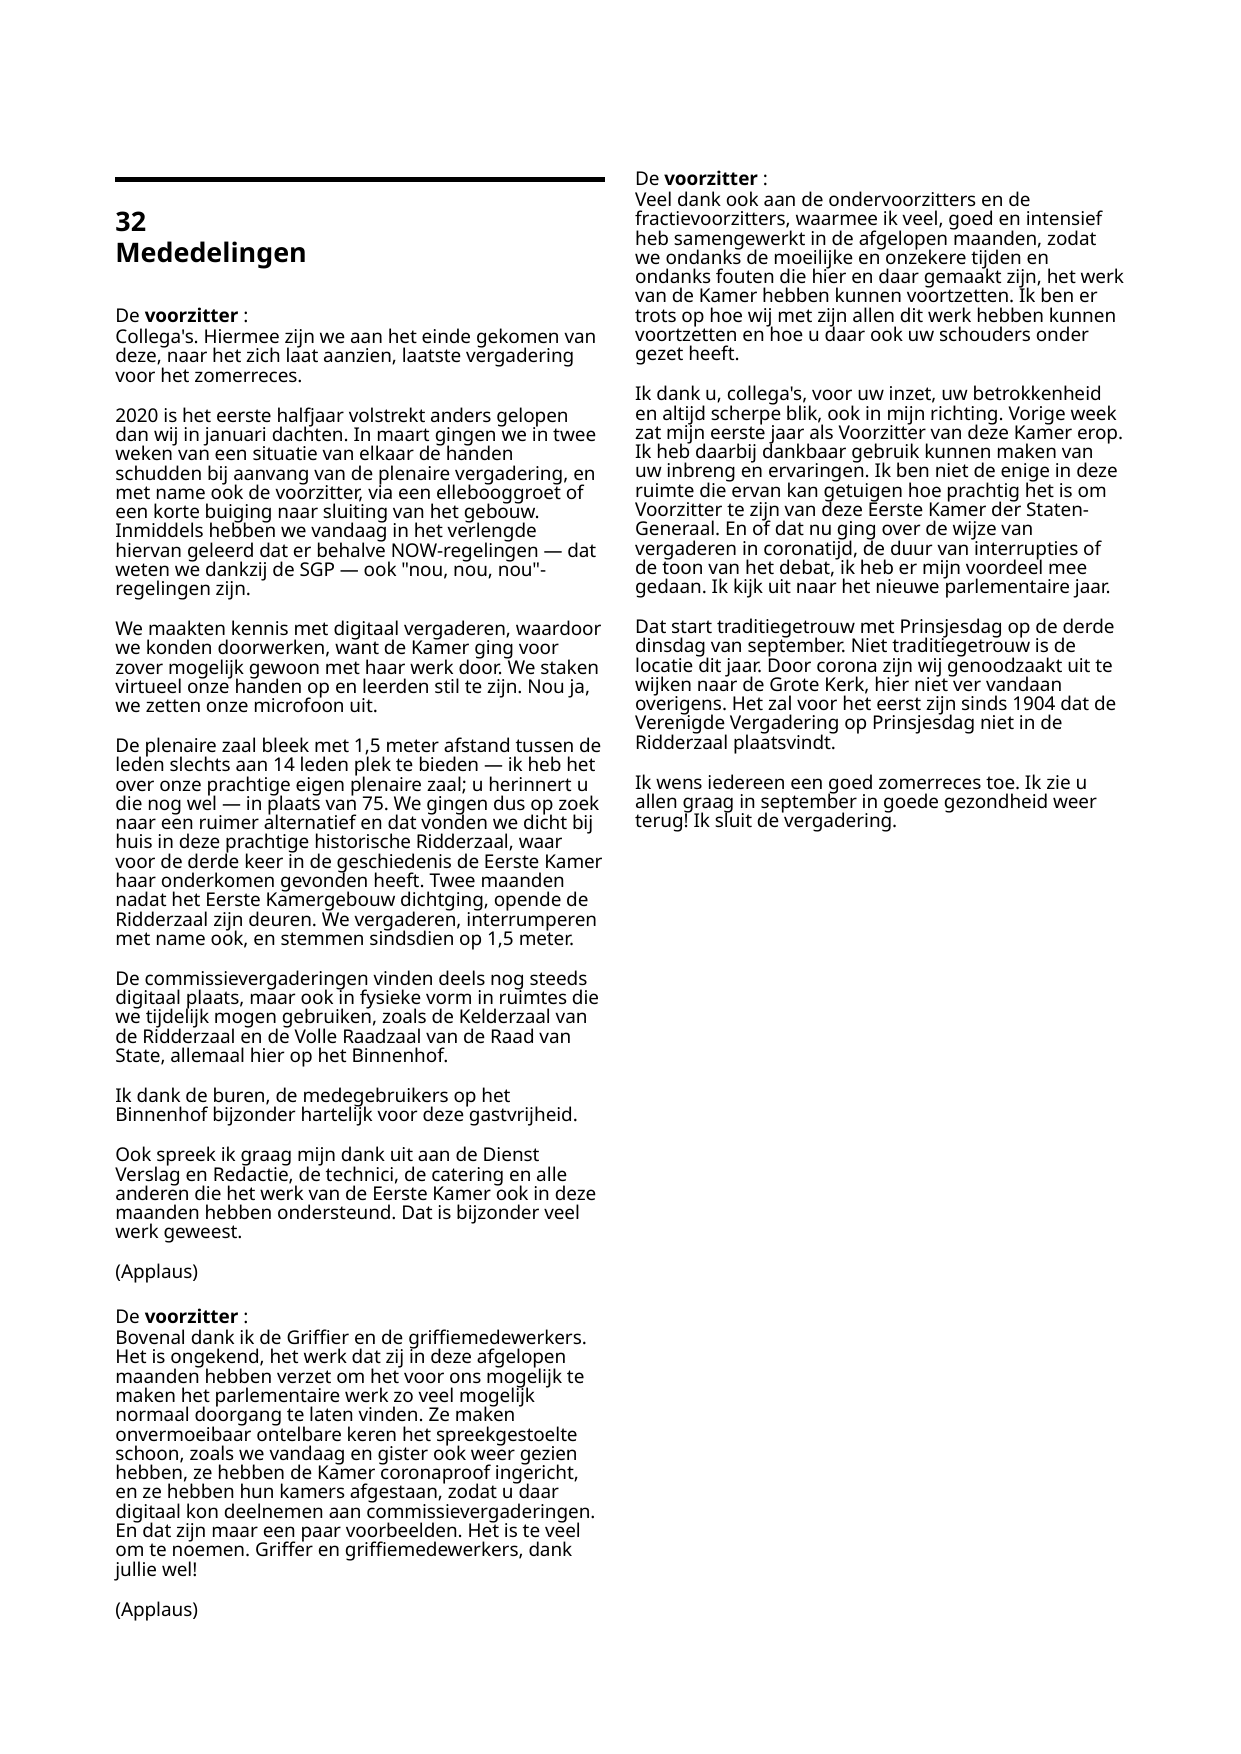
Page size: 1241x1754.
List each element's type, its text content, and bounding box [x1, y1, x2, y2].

text De commissievergaderingen vinden deels nog steeds digitaal plaats, maar ook in fysieke vorm in ruimtes die we tijdelijk mogen gebruiken, zoals de Kelderzaal van de Ridderzaal en de Volle Raadzaal van de Raad van State, allemaal hier op het Binnenhof. [115, 970, 605, 1066]
text Ik wens iedereen een goed zomerreces toe. Ik zie u allen graag in september in goede gezondheid weer terug! Ik sluit de vergadering. [635, 774, 1125, 831]
text (Applaus) [115, 1263, 605, 1283]
text Dat start traditiegetrouw met Prinsjesdag op de derde dinsdag van september. Niet traditiegetrouw is de locatie dit jaar. Door corona zijn wij genoodzaakt uit te wijken naar de Grote Kerk, hier niet ver vandaan overigens. Het zal voor het eerst zijn sinds 1904 dat de Verenigde Vergadering op Prinsjesdag niet in de Ridderzaal plaatsvindt. [635, 618, 1125, 753]
text 2020 is het eerste halfjaar volstrekt anders gelopen dan wij in januari dachten. In maart gingen we in twee weken van een situatie van elkaar de handen schudden bij aanvang van de plenaire vergadering, en met name ook de voorzitter, via een ellebooggroet of een korte buiging naar sluiting van het gebouw. Inmiddels hebben we vandaag in het verlengde hiervan geleerd dat er behalve NOW-regelingen — dat weten we dankzij de SGP — ook "nou, nou, nou"-regelingen zijn. [115, 407, 605, 599]
text Veel dank ook aan de ondervoorzitters en de fractievoorzitters, waarmee ik veel, goed en intensief heb samengewerkt in de afgelopen maanden, zodat we ondanks de moeilijke en onzekere tijden en ondanks fouten die hier en daar gemaakt zijn, het werk van de Kamer hebben kunnen voortzetten. Ik ben er trots op hoe wij met zijn allen dit werk hebben kunnen voortzetten en hoe u daar ook uw schouders onder gezet heeft. [635, 191, 1125, 364]
text Collega's. Hiermee zijn we aan het einde gekomen van deze, naar het zich laat aanzien, laatste vergadering voor het zomerreces. [115, 328, 605, 386]
text We maakten kennis met digitaal vergaderen, waardoor we konden doorwerken, want de Kamer ging voor zover mogelijk gewoon met haar werk door. We staken virtueel onze handen op en leerden stil te zijn. Nou ja, we zetten onze microfoon uit. [115, 620, 605, 716]
text Ik dank de buren, de medegebruikers op het Binnenhof bijzonder hartelijk voor deze gastvrijheid. [115, 1087, 605, 1126]
text Bovenal dank ik de Griffier en de griffiemedewerkers. Het is ongekend, het werk dat zij in deze afgelopen maanden hebben verzet om het voor ons mogelijk te maken het parlementaire werk zo veel mogelijk normaal doorgang te laten vinden. Ze maken onvermoeibaar ontelbare keren het spreekgestoelte schoon, zoals we vandaag en gister ook weer gezien hebben, ze hebben de Kamer coronaproof ingericht, en ze hebben hun kamers afgestaan, zodat u daar digitaal kon deelnemen aan commissievergaderingen. En dat zijn maar een paar voorbeelden. Het is te veel om te noemen. Griffer en griffiemedewerkers, dank jullie wel! [115, 1329, 605, 1580]
text 32 [115, 203, 605, 239]
text De voorzitter : [635, 165, 1125, 191]
text Ook spreek ik graag mijn dank uit aan de Dienst Verslag en Redactie, de technici, de catering en alle anderen die het werk van de Eerste Kamer ook in deze maanden hebben ondersteund. Dat is bijzonder veel werk geweest. [115, 1146, 605, 1243]
text Mededelingen [115, 239, 605, 283]
text Ik dank u, collega's, voor uw inzet, uw betrokkenheid en altijd scherpe blik, ook in mijn richting. Vorige week zat mijn eerste jaar als Voorzitter van deze Kamer erop. Ik heb daarbij dankbaar gebruik kunnen maken van uw inbreng en ervaringen. Ik ben niet de enige in deze ruimte die ervan kan getuigen hoe prachtig het is om Voorzitter te zijn van deze Eerste Kamer der Staten-Generaal. En of dat nu ging over de wijze van vergaderen in coronatijd, de duur van interrupties of de toon van het debat, ik heb er mijn voordeel mee gedaan. Ik kijk uit naar het nieuwe parlementaire jaar. [635, 385, 1125, 597]
text (Applaus) [115, 1601, 605, 1620]
text De voorzitter : [115, 302, 605, 328]
text De plenaire zaal bleek met 1,5 meter afstand tussen de leden slechts aan 14 leden plek te bieden — ik heb het over onze prachtige eigen plenaire zaal; u herinnert u die nog wel — in plaats van 75. We gingen dus op zoek naar een ruimer alternatief en dat vonden we dicht bij huis in deze prachtige historische Ridderzaal, waar voor de derde keer in de geschiedenis de Eerste Kamer haar onderkomen gevonden heeft. Twee maanden nadat het Eerste Kamergebouw dichtging, opende de Ridderzaal zijn deuren. We vergaderen, interrumperen met name ook, en stemmen sindsdien op 1,5 meter. [115, 737, 605, 949]
text De voorzitter : [115, 1303, 605, 1329]
